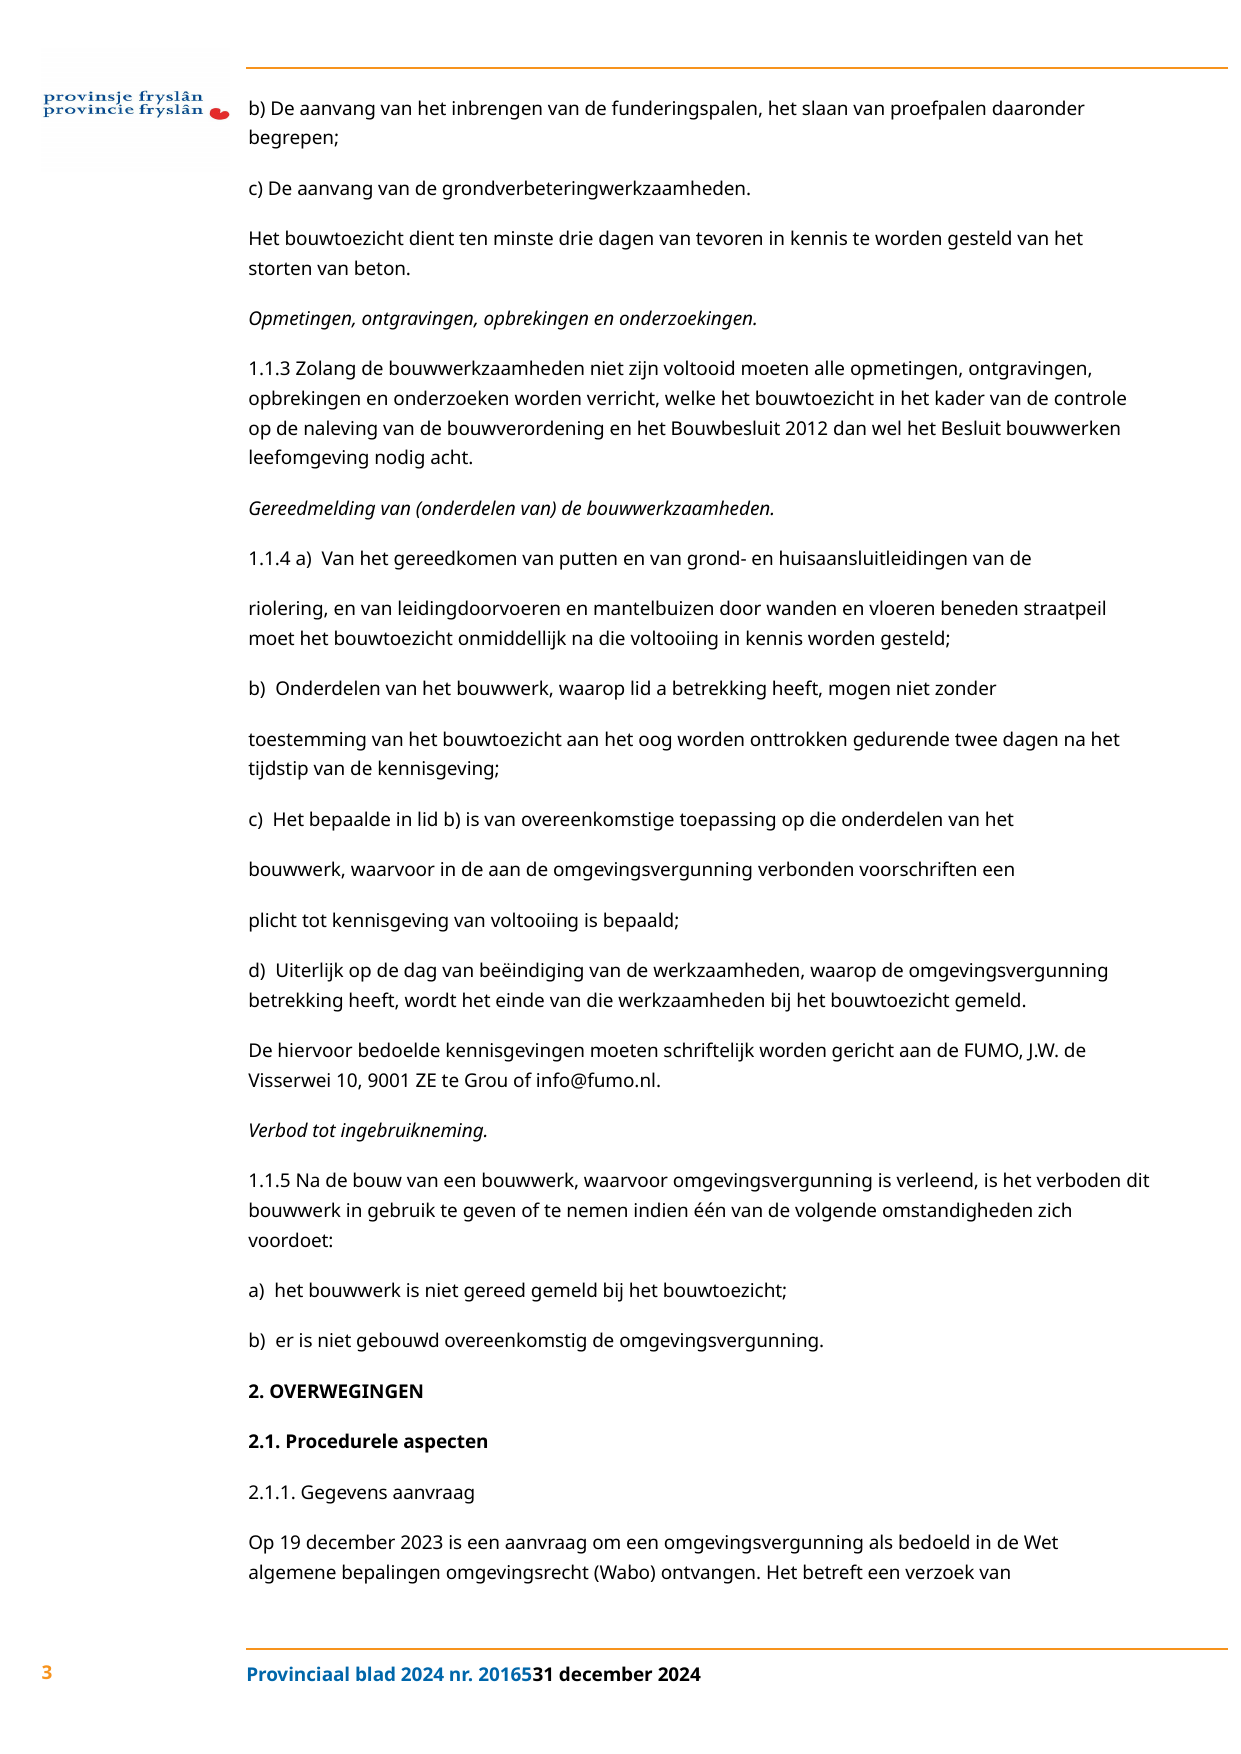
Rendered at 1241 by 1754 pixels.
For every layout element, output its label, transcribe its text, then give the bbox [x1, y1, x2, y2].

text c) Het bepaalde in lid b) is van overeenkomstige toepassing op die onderdelen van het [248, 806, 1152, 832]
text Verbod tot ingebruikneming. [248, 1117, 1152, 1143]
text 1.1.3 Zolang de bouwwerkzaamheden niet zijn voltooid moeten alle opmetingen, ontgravingen, opbrekingen en onderzoeken worden verricht, welke het bouwtoezicht in het kader van de controle op de naleving van de bouwverordening en het Bouwbesluit 2012 dan wel het Besluit bouwwerken leefomgeving nodig acht. [248, 356, 1152, 470]
picture [41, 47, 231, 172]
text c) De aanvang van de grondverbeteringwerkzaamheden. [248, 175, 1152, 201]
text 1.1.5 Na de bouw van een bouwwerk, waarvoor omgevingsvergunning is verleend, is het verboden dit bouwwerk in gebruik te geven of te nemen indien één van de volgende omstandigheden zich voordoet: [248, 1168, 1152, 1253]
text b) De aanvang van het inbrengen van de funderingspalen, het slaan van proefpalen daaronder begrepen; [248, 95, 1152, 150]
text De hiervoor bedoelde kennisgevingen moeten schriftelijk worden gericht aan de FUMO, J.W. de Visserwei 10, 9001 ZE te Grou of info@fumo.nl. [248, 1037, 1152, 1093]
text Opmetingen, ontgravingen, opbrekingen en onderzoekingen. [248, 305, 1152, 331]
text Op 19 december 2023 is een aanvraag om een omgevingsvergunning als bedoeld in de Wet algemene bepalingen omgevingsrecht (Wabo) ontvangen. Het betreft een verzoek van [248, 1529, 1152, 1585]
text b) er is niet gebouwd overeenkomstig de omgevingsvergunning. [248, 1328, 1152, 1353]
text Gereedmelding van (onderdelen van) de bouwwerkzaamheden. [248, 495, 1152, 521]
text 2.1. Procedurele aspecten [248, 1428, 1152, 1454]
text 2. OVERWEGINGEN [248, 1378, 1152, 1404]
text a) het bouwwerk is niet gereed gemeld bij het bouwtoezicht; [248, 1277, 1152, 1303]
text Het bouwtoezicht dient ten minste drie dagen van tevoren in kennis te worden gesteld van het storten van beton. [248, 225, 1152, 281]
text plicht tot kennisgeving van voltooiing is bepaald; [248, 907, 1152, 933]
text riolering, en van leidingdoorvoeren en mantelbuizen door wanden en vloeren beneden straatpeil moet het bouwtoezicht onmiddellijk na die voltooiing in kennis worden gesteld; [248, 596, 1152, 651]
text d) Uiterlijk op de dag van beëindiging van de werkzaamheden, waarop de omgevingsvergunning betrekking heeft, wordt het einde van die werkzaamheden bij het bouwtoezicht gemeld. [248, 957, 1152, 1013]
text b) Onderdelen van het bouwwerk, waarop lid a betrekking heeft, mogen niet zonder [248, 676, 1152, 701]
text toestemming van het bouwtoezicht aan het oog worden onttrokken gedurende twee dagen na het tijdstip van de kennisgeving; [248, 726, 1152, 781]
text 2.1.1. Gegevens aanvraag [248, 1479, 1152, 1505]
text 1.1.4 a) Van het gereedkomen van putten en van grond- en huisaansluitleidingen van de [248, 545, 1152, 571]
text bouwwerk, waarvoor in de aan de omgevingsvergunning verbonden voorschriften een [248, 856, 1152, 882]
